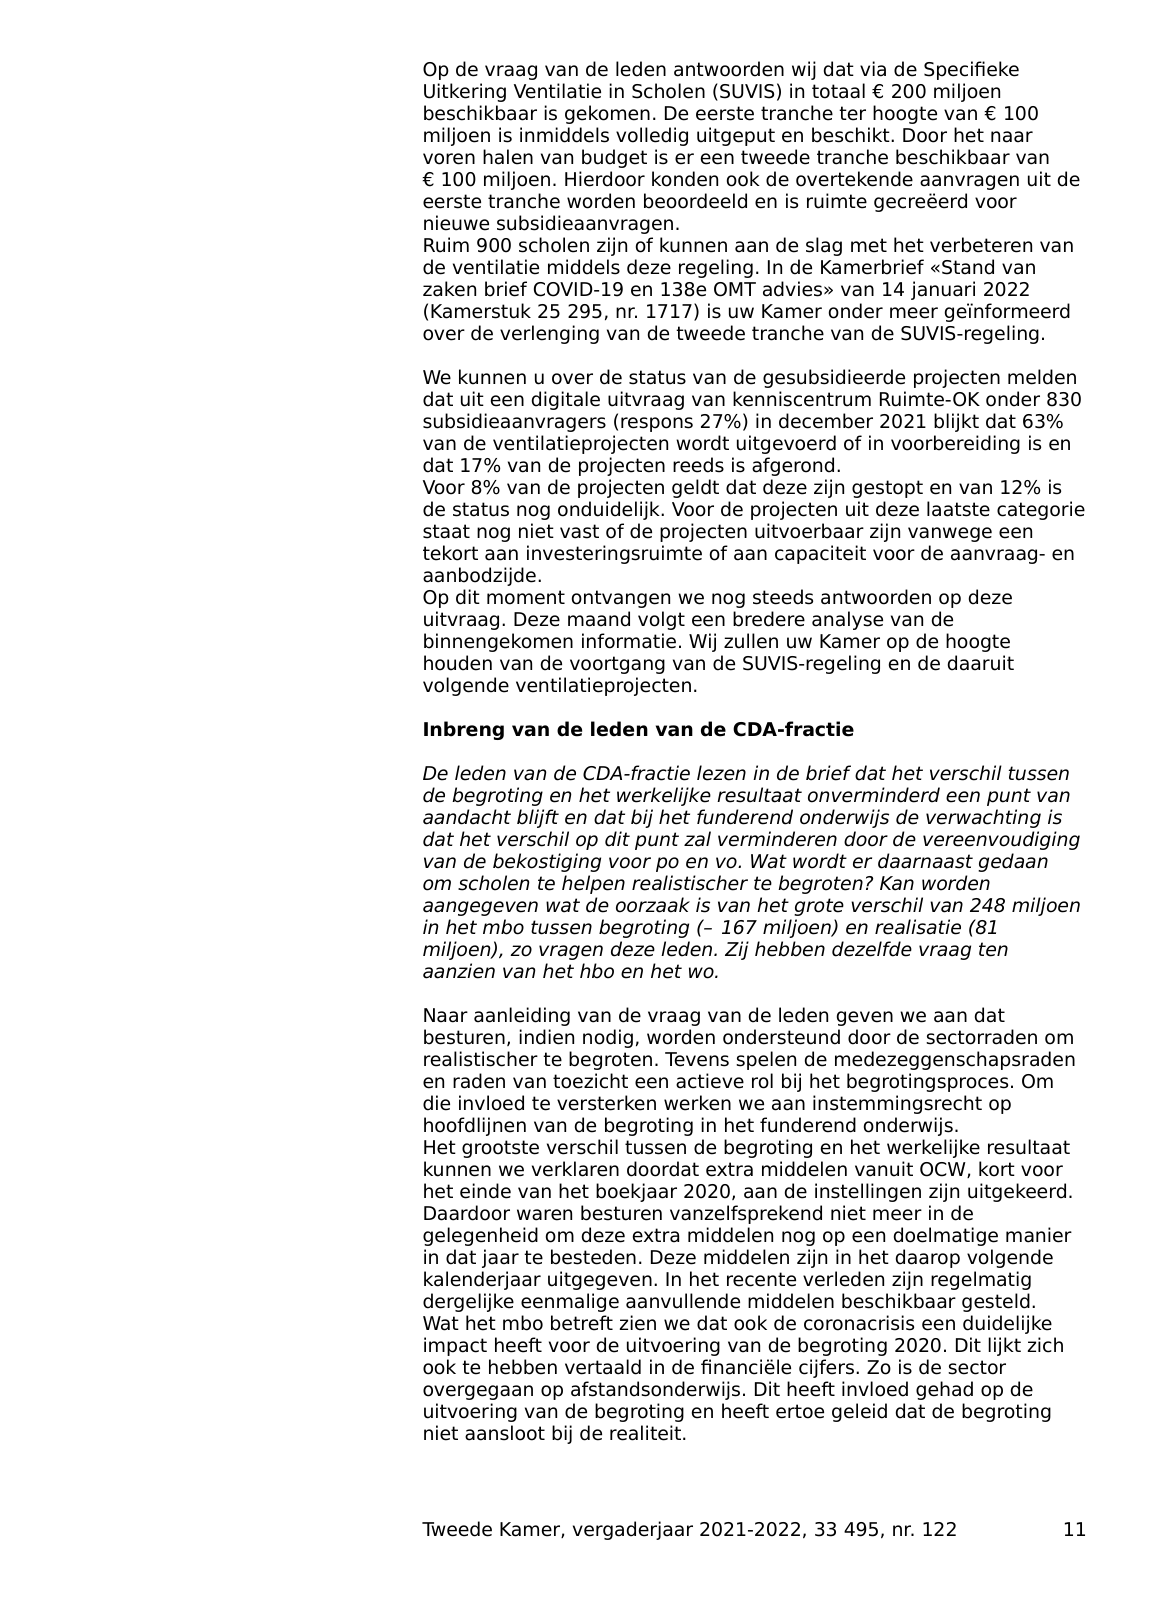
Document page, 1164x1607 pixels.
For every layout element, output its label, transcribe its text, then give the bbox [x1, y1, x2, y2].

text Het grootste verschil tussen de begroting en het werkelijke resultaat kunnen we verklaren doordat extra middelen vanuit OCW, kort voor het einde van het boekjaar 2020, aan de instellingen zijn uitgekeerd. Daardoor waren besturen vanzelfsprekend niet meer in de gelegenheid om deze extra middelen nog op een doelmatige manier in dat jaar te besteden. Deze middelen zijn in het daarop volgende kalenderjaar uitgegeven. In het recente verleden zijn regelmatig dergelijke eenmalige aanvullende middelen beschikbaar gesteld. [422, 1137, 1087, 1313]
text Ruim 900 scholen zijn of kunnen aan de slag met het verbeteren van de ventilatie middels deze regeling. In de Kamerbrief «Stand van zaken brief COVID-19 en 138e OMT advies» van 14 januari 2022 (Kamerstuk 25 295, nr. 1717) is uw Kamer onder meer geïnformeerd over de verlenging van de tweede tranche van de SUVIS-regeling. [422, 235, 1087, 345]
text Wat het mbo betreft zien we dat ook de coronacrisis een duidelijke impact heeft voor de uitvoering van de begroting 2020. Dit lijkt zich ook te hebben vertaald in de financiële cijfers. Zo is de sector overgegaan op afstandsonderwijs. Dit heeft invloed gehad op de uitvoering van de begroting en heeft ertoe geleid dat de begroting niet aansloot bij de realiteit. [422, 1313, 1087, 1444]
text Op dit moment ontvangen we nog steeds antwoorden op deze uitvraag. Deze maand volgt een bredere analyse van de binnengekomen informatie. Wij zullen uw Kamer op de hoogte houden van de voortgang van de SUVIS-regeling en de daaruit volgende ventilatieprojecten. [422, 587, 1087, 697]
subtitle Inbreng van de leden van de CDA-fractie [422, 719, 1087, 741]
text We kunnen u over de status van de gesubsidieerde projecten melden dat uit een digitale uitvraag van kenniscentrum Ruimte-OK onder 830 subsidieaanvragers (respons 27%) in december 2021 blijkt dat 63% van de ventilatieprojecten wordt uitgevoerd of in voorbereiding is en dat 17% van de projecten reeds is afgerond. [422, 367, 1087, 477]
text De leden van de CDA-fractie lezen in de brief dat het verschil tussen de begroting en het werkelijke resultaat onverminderd een punt van aandacht blijft en dat bij het funderend onderwijs de verwachting is dat het verschil op dit punt zal verminderen door de vereenvoudiging van de bekostiging voor po en vo. Wat wordt er daarnaast gedaan om scholen te helpen realistischer te begroten? Kan worden aangegeven wat de oorzaak is van het grote verschil van 248 miljoen in het mbo tussen begroting (– 167 miljoen) en realisatie (81 miljoen), zo vragen deze leden. Zij hebben dezelfde vraag ten aanzien van het hbo en het wo. [422, 763, 1087, 983]
text Naar aanleiding van de vraag van de leden geven we aan dat besturen, indien nodig, worden ondersteund door de sectorraden om realistischer te begroten. Tevens spelen de medezeggenschapsraden en raden van toezicht een actieve rol bij het begrotingsproces. Om die invloed te versterken werken we aan instemmingsrecht op hoofdlijnen van de begroting in het funderend onderwijs. [422, 1005, 1087, 1137]
text Op de vraag van de leden antwoorden wij dat via de Specifieke Uitkering Ventilatie in Scholen (SUVIS) in totaal € 200 miljoen beschikbaar is gekomen. De eerste tranche ter hoogte van € 100 miljoen is inmiddels volledig uitgeput en beschikt. Door het naar voren halen van budget is er een tweede tranche beschikbaar van € 100 miljoen. Hierdoor konden ook de overtekende aanvragen uit de eerste tranche worden beoordeeld en is ruimte gecreëerd voor nieuwe subsidieaanvragen. [422, 59, 1087, 235]
text Voor 8% van de projecten geldt dat deze zijn gestopt en van 12% is de status nog onduidelijk. Voor de projecten uit deze laatste categorie staat nog niet vast of de projecten uitvoerbaar zijn vanwege een tekort aan investeringsruimte of aan capaciteit voor de aanvraag- en aanbodzijde. [422, 477, 1087, 587]
